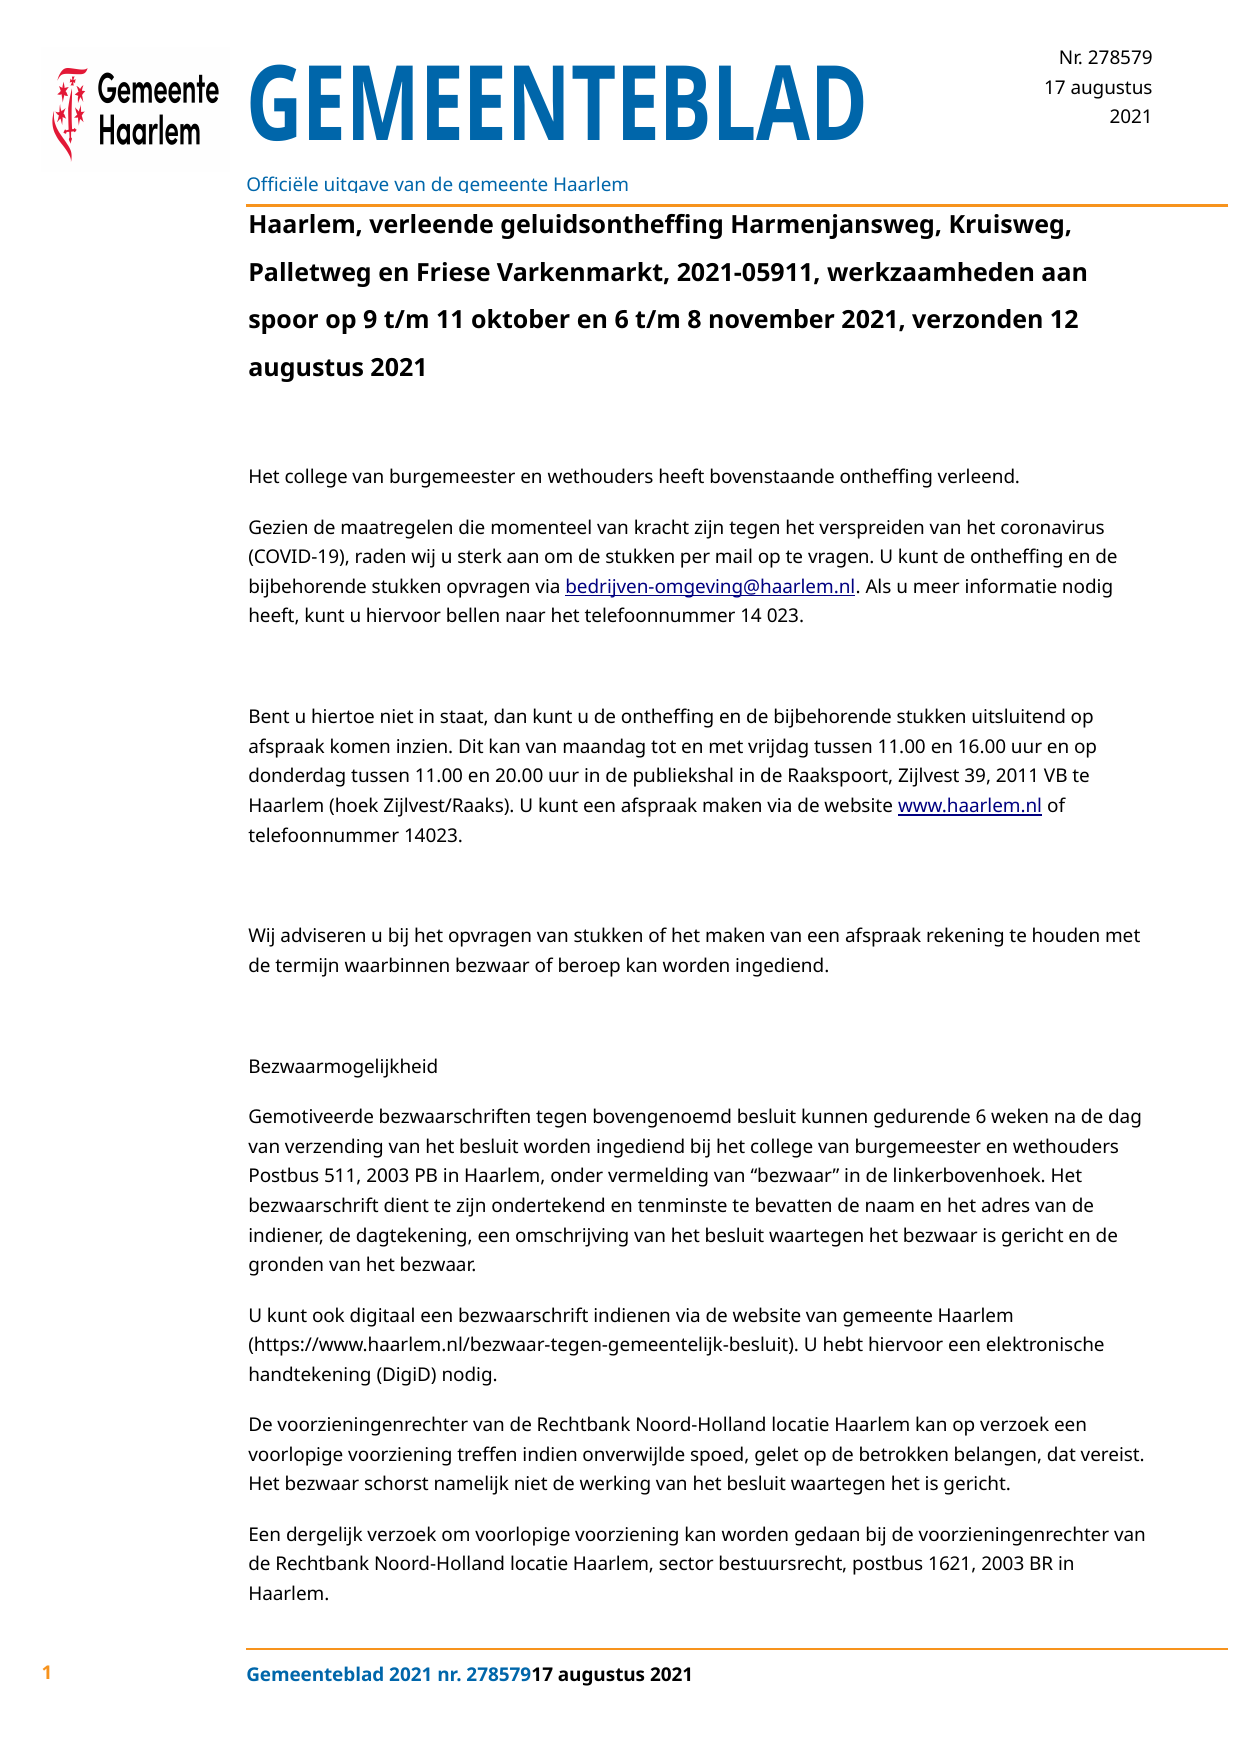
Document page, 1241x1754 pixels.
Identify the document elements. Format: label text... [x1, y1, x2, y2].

text U kunt ook digitaal een bezwaarschrift indienen via de website van gemeente Haarlem (https://www.haarlem.nl/bezwaar-tegen-gemeentelijk-besluit). U hebt hiervoor een elektronische handtekening (DigiD) nodig. [248, 1302, 1152, 1387]
picture [41, 47, 231, 172]
text Wij adviseren u bij het opvragen van stukken of het maken van een afspraak rekening te houden met de termijn waarbinnen bezwaar of beroep kan worden ingediend. [248, 923, 1152, 978]
text Haarlem, verleende geluidsontheffing Harmenjansweg, Kruisweg, Palletweg en Friese Varkenmarkt, 2021-05911, werkzaamheden aan spoor op 9 t/m 11 oktober en 6 t/m 8 november 2021, verzonden 12 augustus 2021 [248, 207, 1152, 384]
text Het college van burgemeester en wethouders heeft bovenstaande ontheffing verleend. [248, 463, 1152, 489]
text Een dergelijk verzoek om voorlopige voorziening kan worden gedaan bij de voorzieningenrechter van de Rechtbank Noord-Holland locatie Haarlem, sector bestuursrecht, postbus 1621, 2003 BR in Haarlem. [248, 1521, 1152, 1606]
text Gemotiveerde bezwaarschriften tegen bovengenoemd besluit kunnen gedurende 6 weken na de dag van verzending van het besluit worden ingediend bij het college van burgemeester en wethouders Postbus 511, 2003 PB in Haarlem, onder vermelding van “bezwaar” in de linkerbovenhoek. Het bezwaarschrift dient te zijn ondertekend en tenminste te bevatten de naam en het adres van de indiener, de dagtekening, een omschrijving van het besluit waartegen het bezwaar is gericht en de gronden van het bezwaar. [248, 1103, 1152, 1277]
text Bezwaarmogelijkheid [248, 1053, 1152, 1079]
text Gezien de maatregelen die momenteel van kracht zijn tegen het verspreiden van het coronavirus (COVID-19), raden wij u sterk aan om de stukken per mail op te vragen. U kunt de ontheffing en de bijbehorende stukken opvragen via bedrijven-omgeving@haarlem.nl. Als u meer informatie nodig heeft, kunt u hiervoor bellen naar het telefoonnummer 14 023. [248, 514, 1152, 628]
text De voorzieningenrechter van de Rechtbank Noord-Holland locatie Haarlem kan op verzoek een voorlopige voorziening treffen indien onverwijlde spoed, gelet op de betrokken belangen, dat vereist. Het bezwaar schorst namelijk niet de werking van het besluit waartegen het is gericht. [248, 1411, 1152, 1496]
text Bent u hiertoe niet in staat, dan kunt u de ontheffing en de bijbehorende stukken uitsluitend op afspraak komen inzien. Dit kan van maandag tot en met vrijdag tussen 11.00 en 16.00 uur en op donderdag tussen 11.00 en 20.00 uur in de publiekshal in de Raakspoort, Zijlvest 39, 2011 VB te Haarlem (hoek Zijlvest/Raaks). U kunt een afspraak maken via de website www.haarlem.nl of telefoonnummer 14023. [248, 703, 1152, 848]
